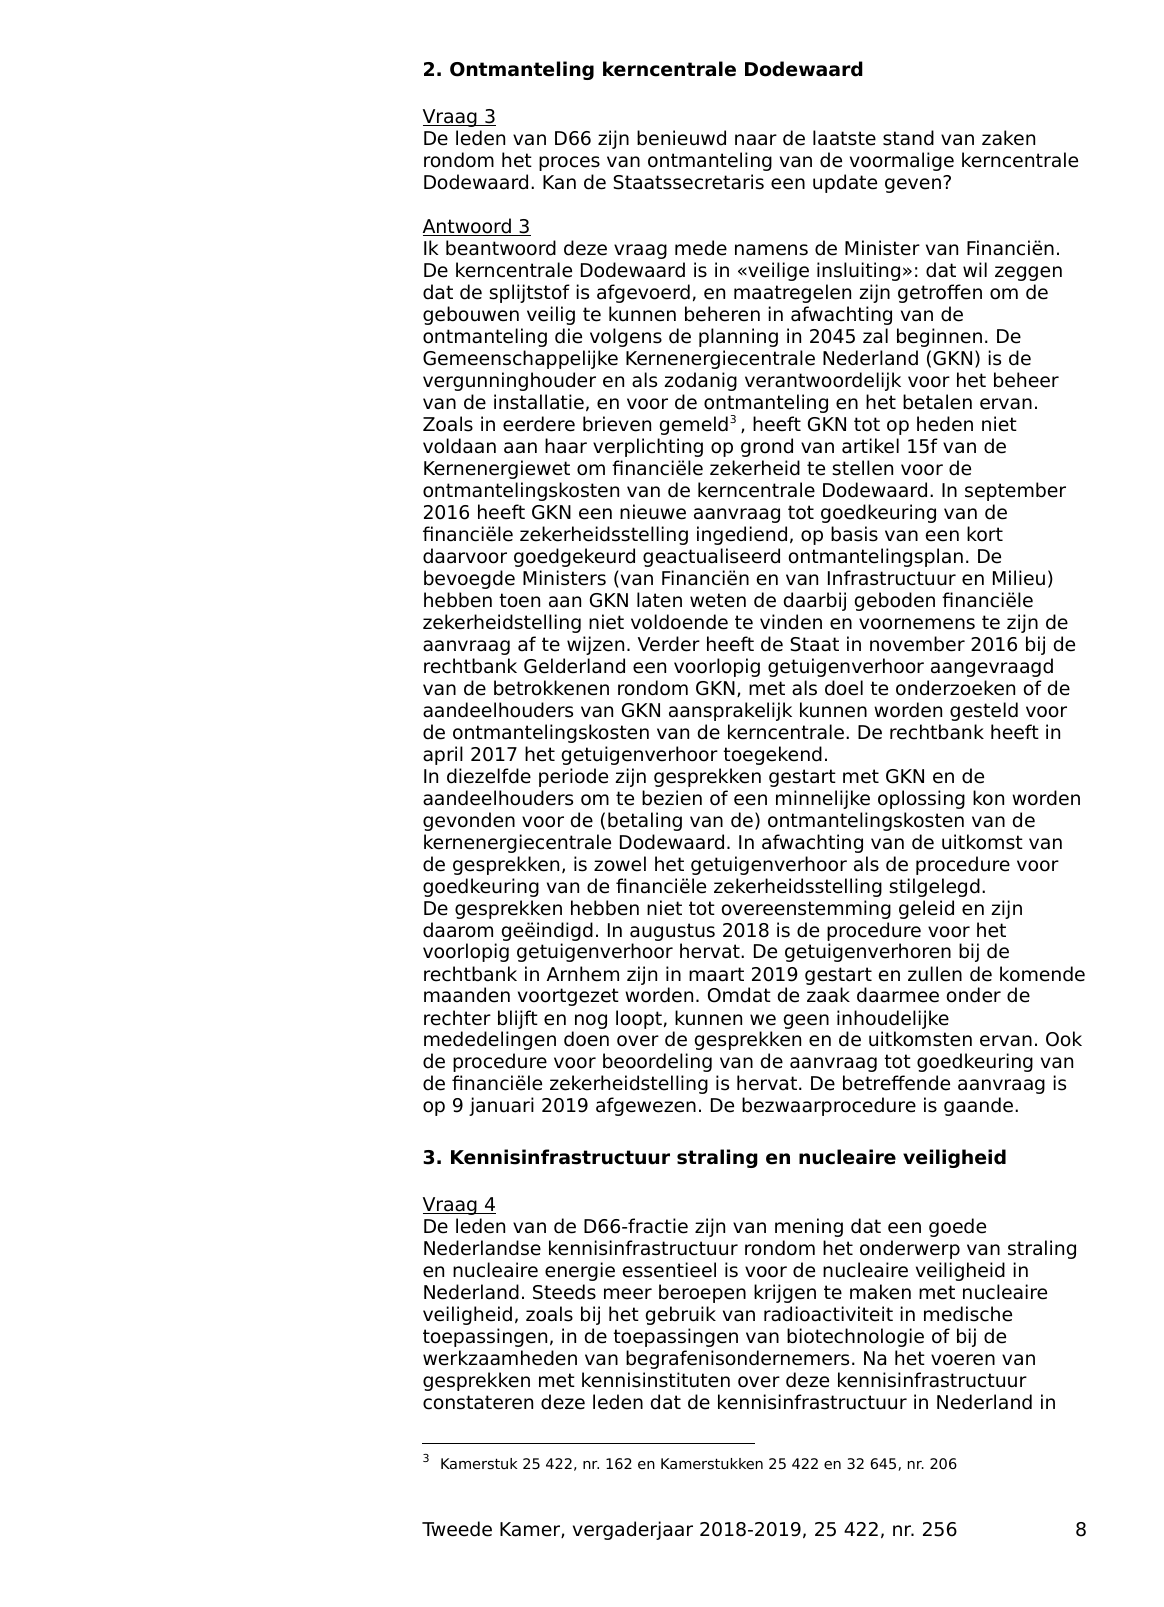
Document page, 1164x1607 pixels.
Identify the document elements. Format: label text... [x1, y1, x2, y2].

text In diezelfde periode zijn gesprekken gestart met GKN en de aandeelhouders om te bezien of een minnelijke oplossing kon worden gevonden voor de (betaling van de) ontmantelingskosten van de kernenergiecentrale Dodewaard. In afwachting van de uitkomst van de gesprekken, is zowel het getuigenverhoor als de procedure voor goedkeuring van de financiële zekerheidsstelling stilgelegd. [422, 766, 1087, 897]
subtitle 2. Ontmanteling kerncentrale Dodewaard [422, 59, 1087, 81]
text De leden van de D66-fractie zijn van mening dat een goede Nederlandse kennisinfrastructuur rondom het onderwerp van straling en nucleaire energie essentieel is voor de nucleaire veiligheid in Nederland. Steeds meer beroepen krijgen te maken met nucleaire veiligheid, zoals bij het gebruik van radioactiviteit in medische toepassingen, in de toepassingen van biotechnologie of bij de werkzaamheden van begrafenisondernemers. Na het voeren van gesprekken met kennisinstituten over deze kennisinfrastructuur constateren deze leden dat de kennisinfrastructuur in Nederland in [422, 1216, 1087, 1414]
text Antwoord 3 [422, 216, 1087, 238]
text Kamerstuk 25 422, nr. 162 en Kamerstukken 25 422 en 32 645, nr. 206 [422, 1452, 1087, 1474]
text De kerncentrale Dodewaard is in «veilige insluiting»: dat wil zeggen dat de splijtstof is afgevoerd, en maatregelen zijn getroffen om de gebouwen veilig te kunnen beheren in afwachting van de ontmanteling die volgens de planning in 2045 zal beginnen. De Gemeenschappelijke Kernenergiecentrale Nederland (GKN) is de vergunninghouder en als zodanig verantwoordelijk voor het beheer van de installatie, en voor de ontmanteling en het betalen ervan. [422, 260, 1087, 414]
text De leden van D66 zijn benieuwd naar de laatste stand van zaken rondom het proces van ontmanteling van de voormalige kerncentrale Dodewaard. Kan de Staatssecretaris een update geven? [422, 128, 1087, 194]
text De gesprekken hebben niet tot overeenstemming geleid en zijn daarom geëindigd. In augustus 2018 is de procedure voor het voorlopig getuigenverhoor hervat. De getuigenverhoren bij de rechtbank in Arnhem zijn in maart 2019 gestart en zullen de komende maanden voortgezet worden. Omdat de zaak daarmee onder de rechter blijft en nog loopt, kunnen we geen inhoudelijke mededelingen doen over de gesprekken en de uitkomsten ervan. Ook de procedure voor beoordeling van de aanvraag tot goedkeuring van de financiële zekerheidstelling is hervat. De betreffende aanvraag is op 9 januari 2019 afgewezen. De bezwaarprocedure is gaande. [422, 897, 1087, 1117]
text Ik beantwoord deze vraag mede namens de Minister van Financiën. [422, 238, 1087, 260]
subtitle 3. Kennisinfrastructuur straling en nucleaire veiligheid [422, 1147, 1087, 1169]
text Zoals in eerdere brieven gemeld, heeft GKN tot op heden niet voldaan aan haar verplichting op grond van artikel 15f van de Kernenergiewet om financiële zekerheid te stellen voor de ontmantelingskosten van de kerncentrale Dodewaard. In september 2016 heeft GKN een nieuwe aanvraag tot goedkeuring van de financiële zekerheidsstelling ingediend, op basis van een kort daarvoor goedgekeurd geactualiseerd ontmantelingsplan. De bevoegde Ministers (van Financiën en van Infrastructuur en Milieu) hebben toen aan GKN laten weten de daarbij geboden financiële zekerheidstelling niet voldoende te vinden en voornemens te zijn de aanvraag af te wijzen. Verder heeft de Staat in november 2016 bij de rechtbank Gelderland een voorlopig getuigenverhoor aangevraagd van de betrokkenen rondom GKN, met als doel te onderzoeken of de aandeelhouders van GKN aansprakelijk kunnen worden gesteld voor de ontmantelingskosten van de kerncentrale. De rechtbank heeft in april 2017 het getuigenverhoor toegekend. [422, 414, 1087, 766]
text Vraag 3 [422, 106, 1087, 128]
text Vraag 4 [422, 1194, 1087, 1216]
